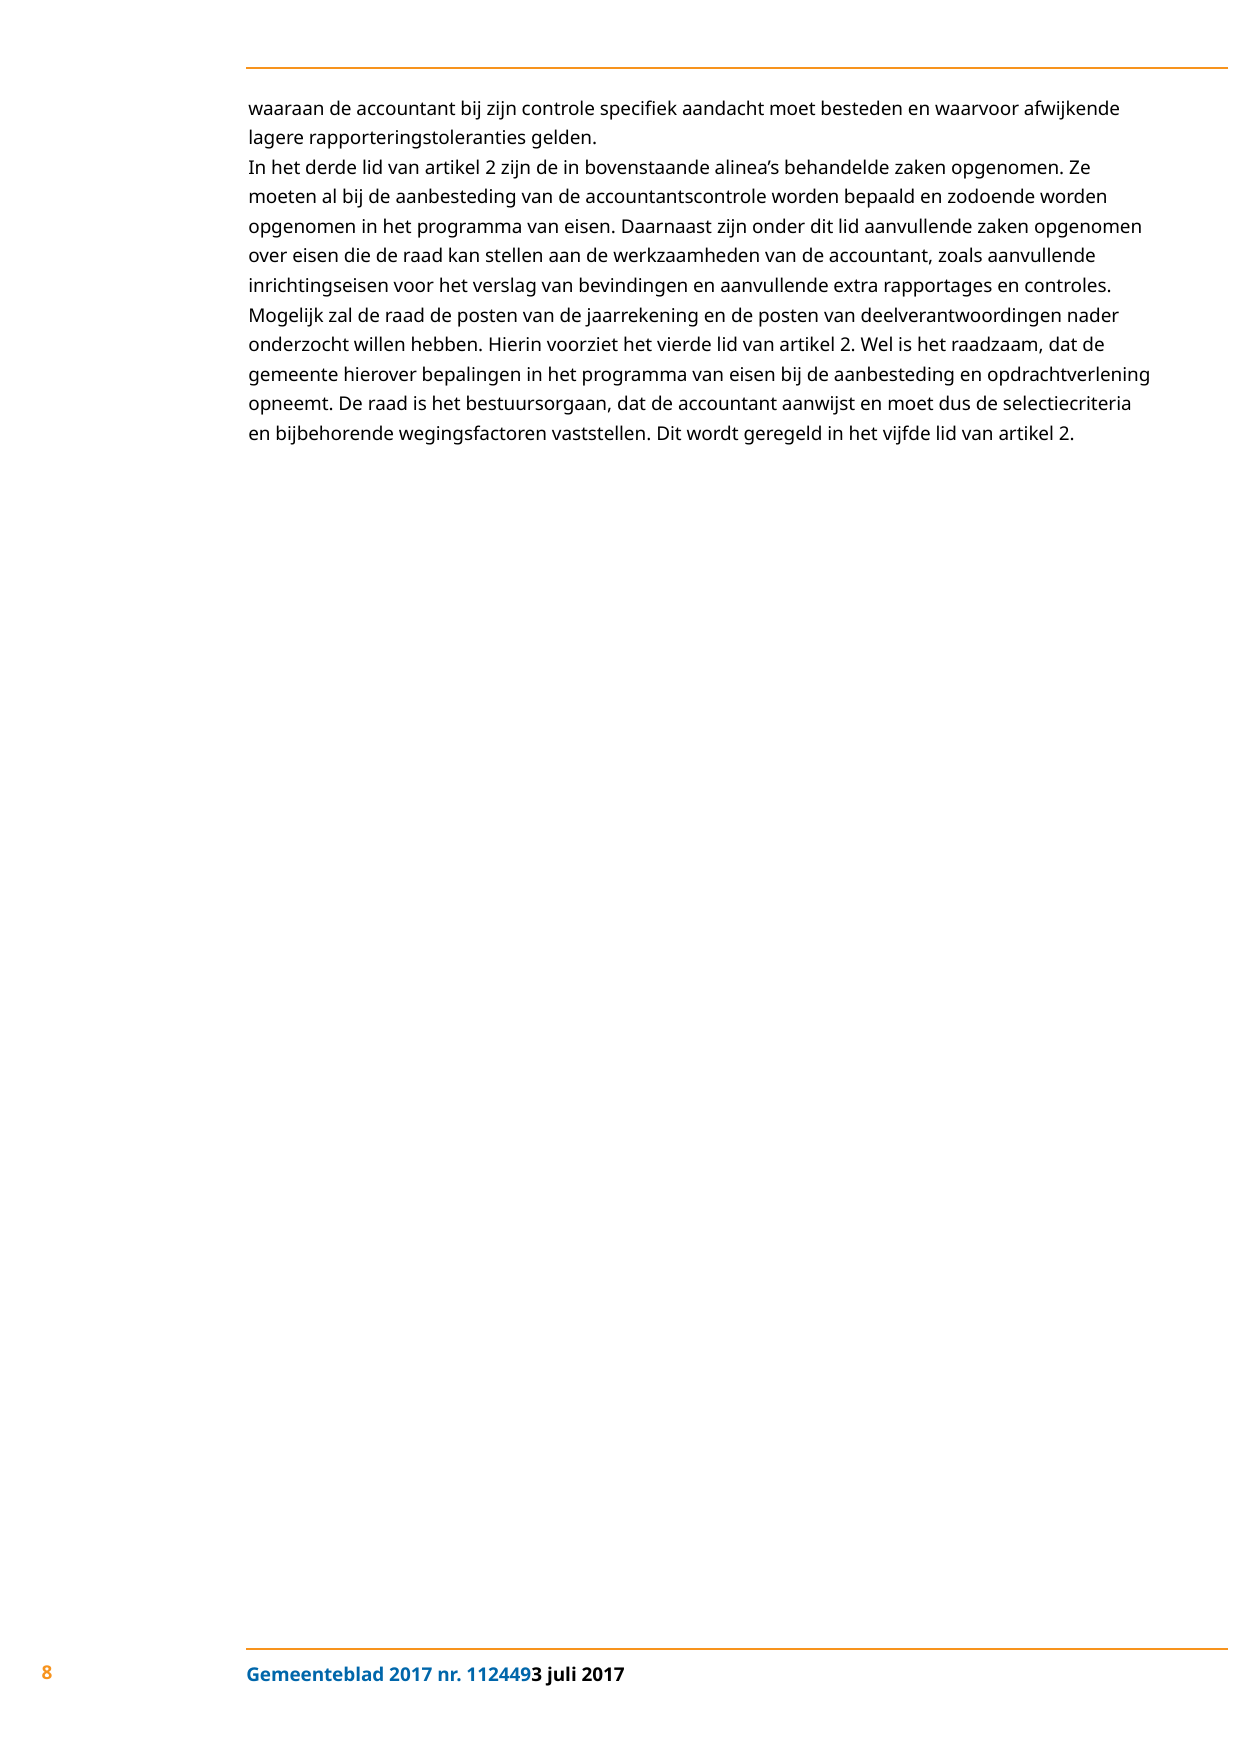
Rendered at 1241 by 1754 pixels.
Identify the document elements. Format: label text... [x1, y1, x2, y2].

text In het derde lid van artikel 2 zijn de in bovenstaande alinea’s behandelde zaken opgenomen. Ze moeten al bij de aanbesteding van de accountantscontrole worden bepaald en zodoende worden opgenomen in het programma van eisen. Daarnaast zijn onder dit lid aanvullende zaken opgenomen over eisen die de raad kan stellen aan de werkzaamheden van de accountant, zoals aanvullende inrichtingseisen voor het verslag van bevindingen en aanvullende extra rapportages en controles. [248, 154, 1152, 298]
picture [41, 47, 231, 172]
text waaraan de accountant bij zijn controle specifiek aandacht moet besteden en waarvoor afwijkende lagere rapporteringstoleranties gelden. [248, 95, 1152, 150]
text Mogelijk zal de raad de posten van de jaarrekening en de posten van deelverantwoordingen nader onderzocht willen hebben. Hierin voorziet het vierde lid van artikel 2. Wel is het raadzaam, dat de gemeente hierover bepalingen in het programma van eisen bij de aanbesteding en opdrachtverlening opneemt. De raad is het bestuursorgaan, dat de accountant aanwijst en moet dus de selectiecriteria en bijbehorende wegingsfactoren vaststellen. Dit wordt geregeld in het vijfde lid van artikel 2. [248, 302, 1152, 446]
